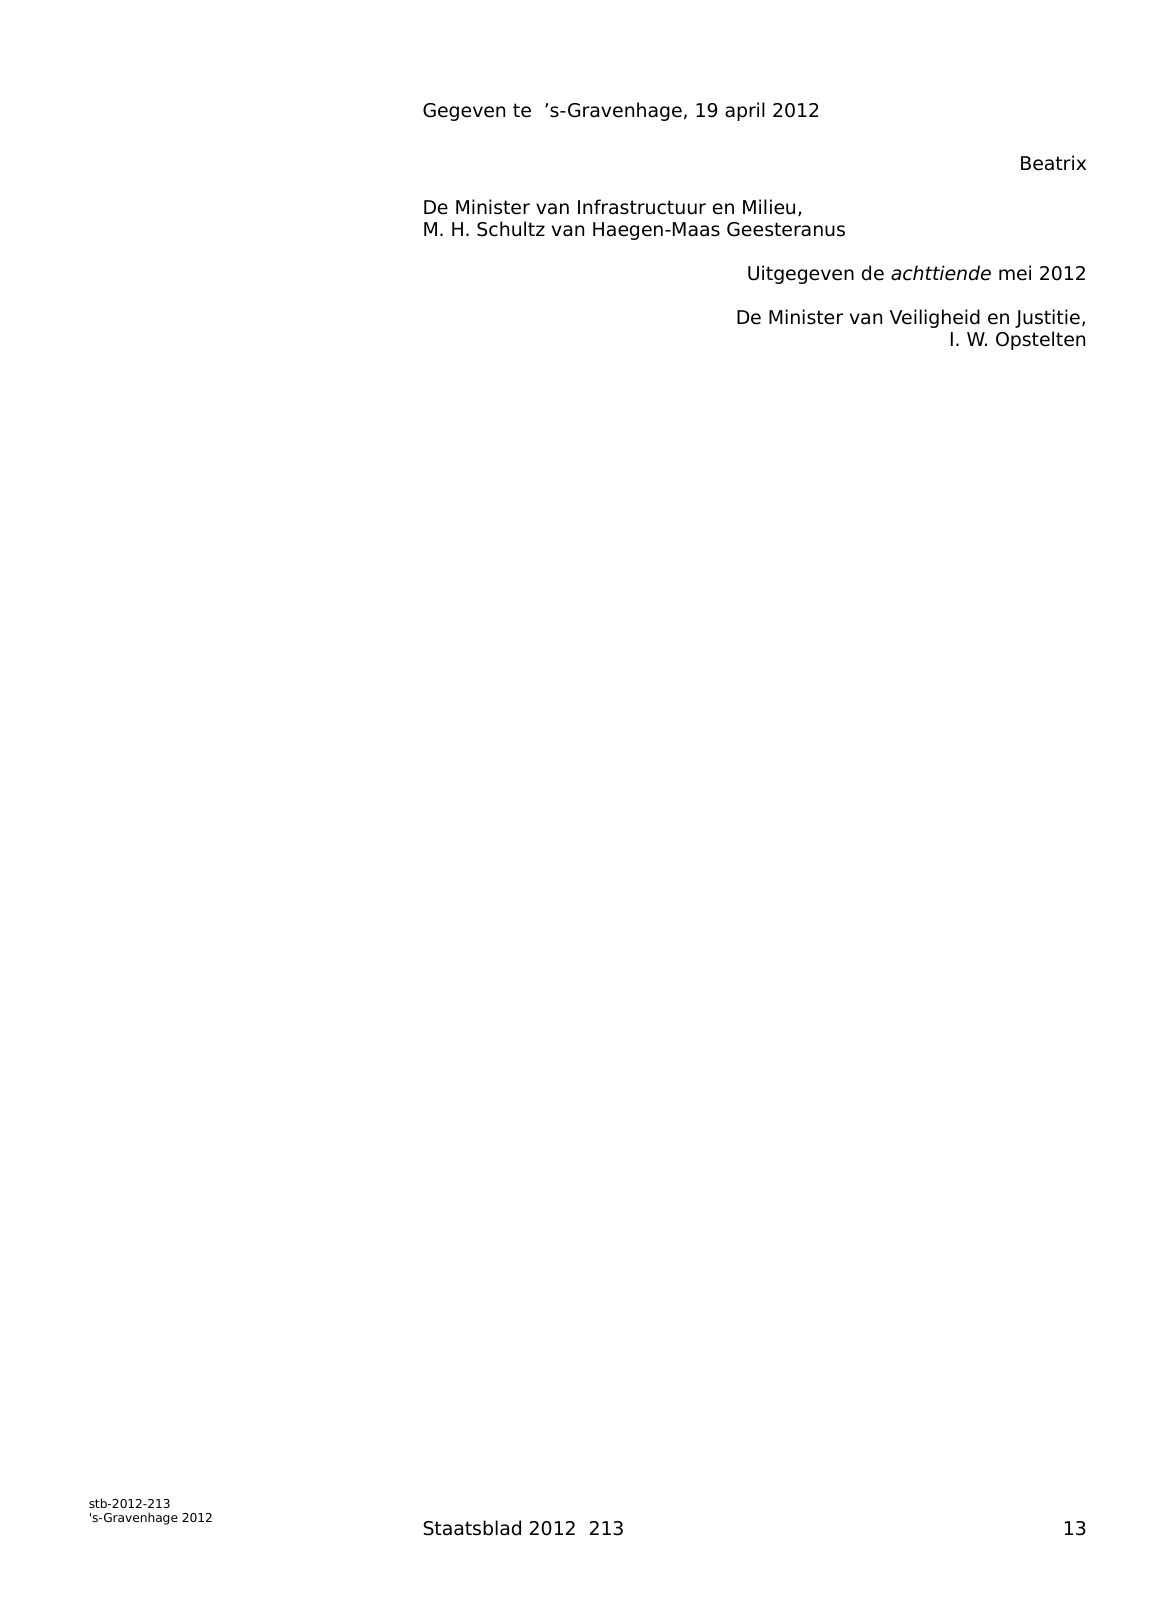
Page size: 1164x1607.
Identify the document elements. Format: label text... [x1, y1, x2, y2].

text stb-2012-213 [88, 1497, 323, 1511]
text Gegeven te ’s-Gravenhage, 19 april 2012 [422, 100, 1087, 122]
text Uitgegeven de achttiende mei 2012 [422, 263, 1087, 285]
text De Minister van Veiligheid en Justitie, I. W. Opstelten [422, 307, 1087, 351]
text Beatrix [422, 152, 1087, 174]
text De Minister van Infrastructuur en Milieu, M. H. Schultz van Haegen-Maas Geesteranus [422, 197, 1087, 241]
text 's-Gravenhage 2012 [88, 1511, 323, 1525]
